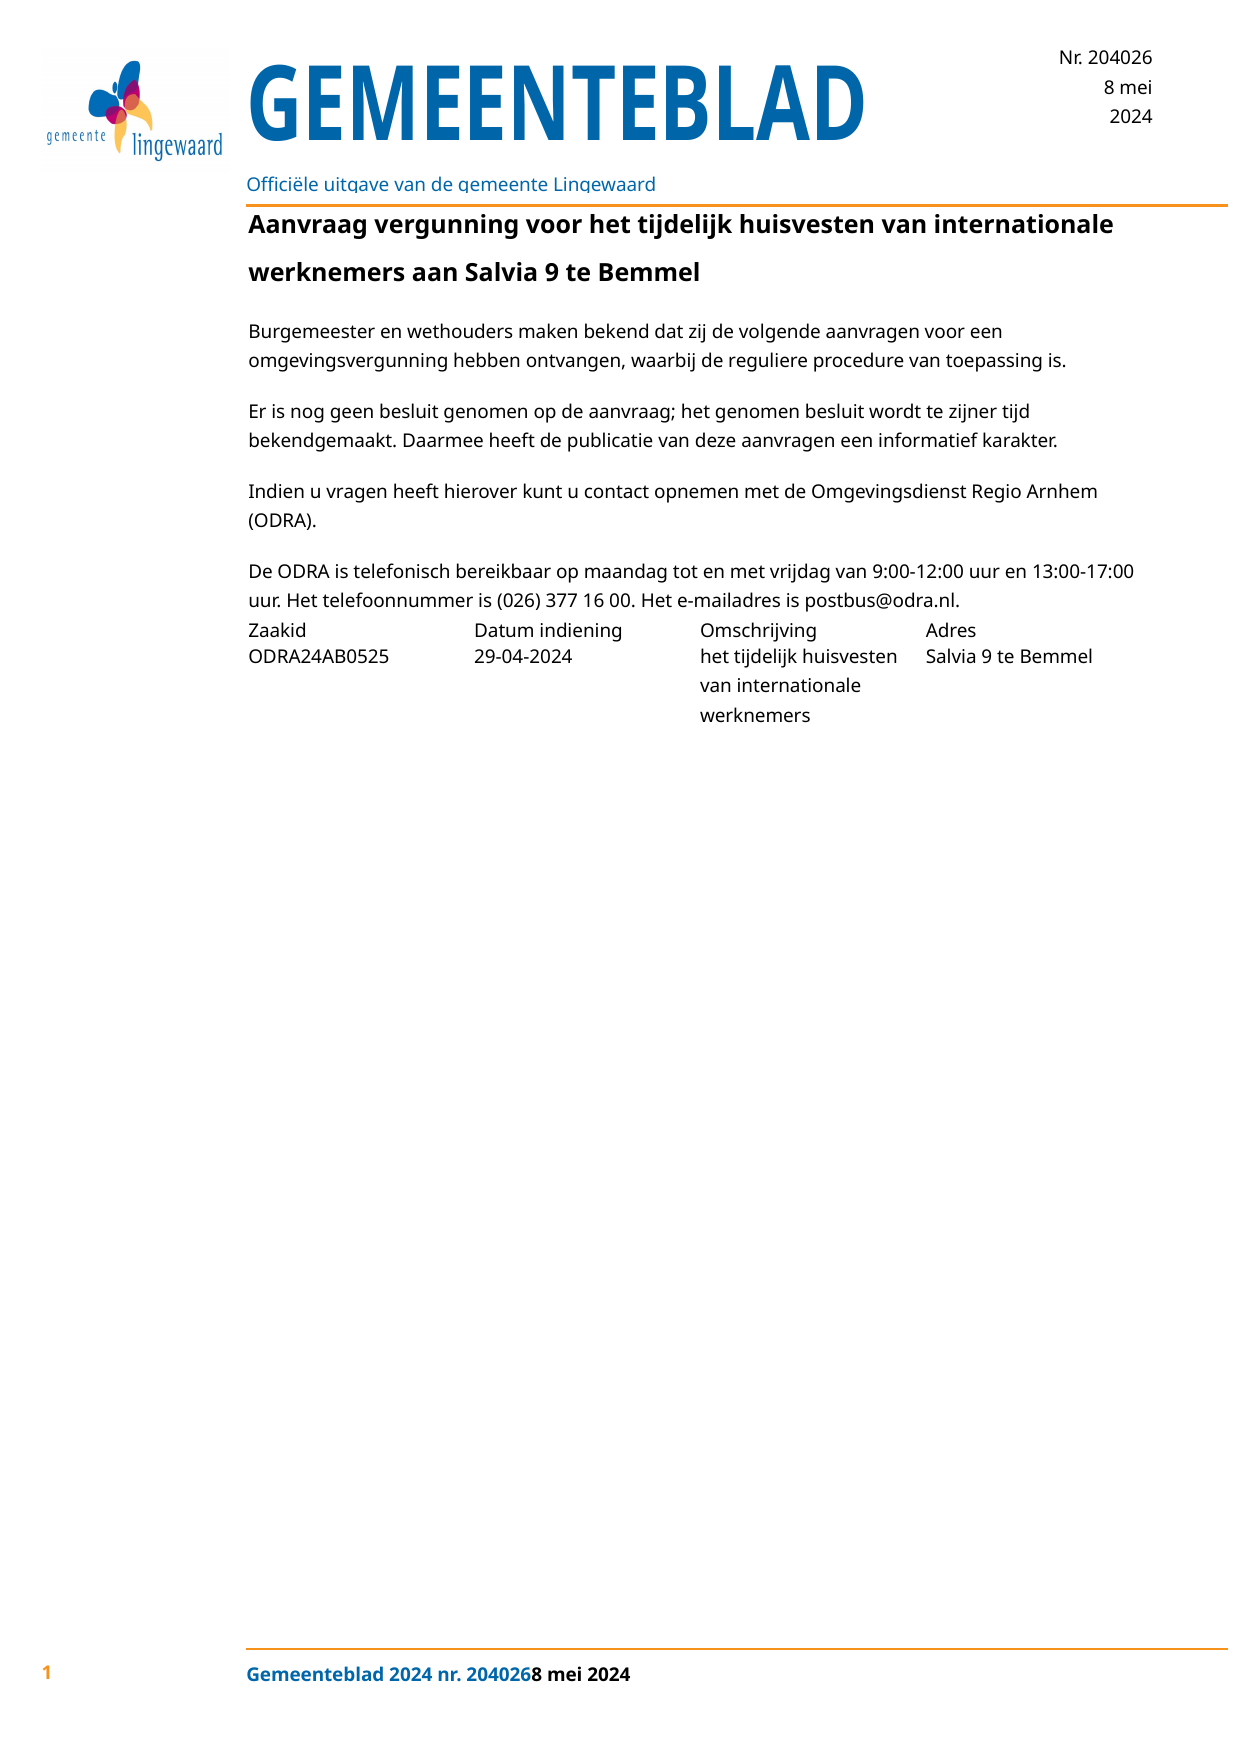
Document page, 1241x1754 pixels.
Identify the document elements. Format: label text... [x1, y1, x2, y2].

table_header Adres [926, 617, 1152, 643]
text Er is nog geen besluit genomen op de aanvraag; het genomen besluit wordt te zijner tijd bekendgemaakt. Daarmee heeft de publicatie van deze aanvragen een informatief karakter. [248, 398, 1152, 453]
table_cell Salvia 9 te Bemmel [926, 643, 1152, 728]
picture [41, 47, 231, 172]
table_cell 29-04-2024 [474, 643, 700, 728]
text De ODRA is telefonisch bereikbaar op maandag tot en met vrijdag van 9:00-12:00 uur en 13:00-17:00 uur. Het telefoonnummer is (026) 377 16 00. Het e-mailadres is postbus@odra.nl. [248, 558, 1152, 613]
table_cell het tijdelijk huisvesten van internationale werknemers [700, 643, 926, 728]
table_header Zaakid [248, 617, 474, 643]
table_header Omschrijving [700, 617, 926, 643]
text Indien u vragen heeft hierover kunt u contact opnemen met de Omgevingsdienst Regio Arnhem (ODRA). [248, 478, 1152, 533]
table_cell ODRA24AB0525 [248, 643, 474, 728]
table_header Datum indiening [474, 617, 700, 643]
text Aanvraag vergunning voor het tijdelijk huisvesten van internationale werknemers aan Salvia 9 te Bemmel [248, 207, 1152, 288]
text Burgemeester en wethouders maken bekend dat zij de volgende aanvragen voor een omgevingsvergunning hebben ontvangen, waarbij de reguliere procedure van toepassing is. [248, 318, 1152, 373]
